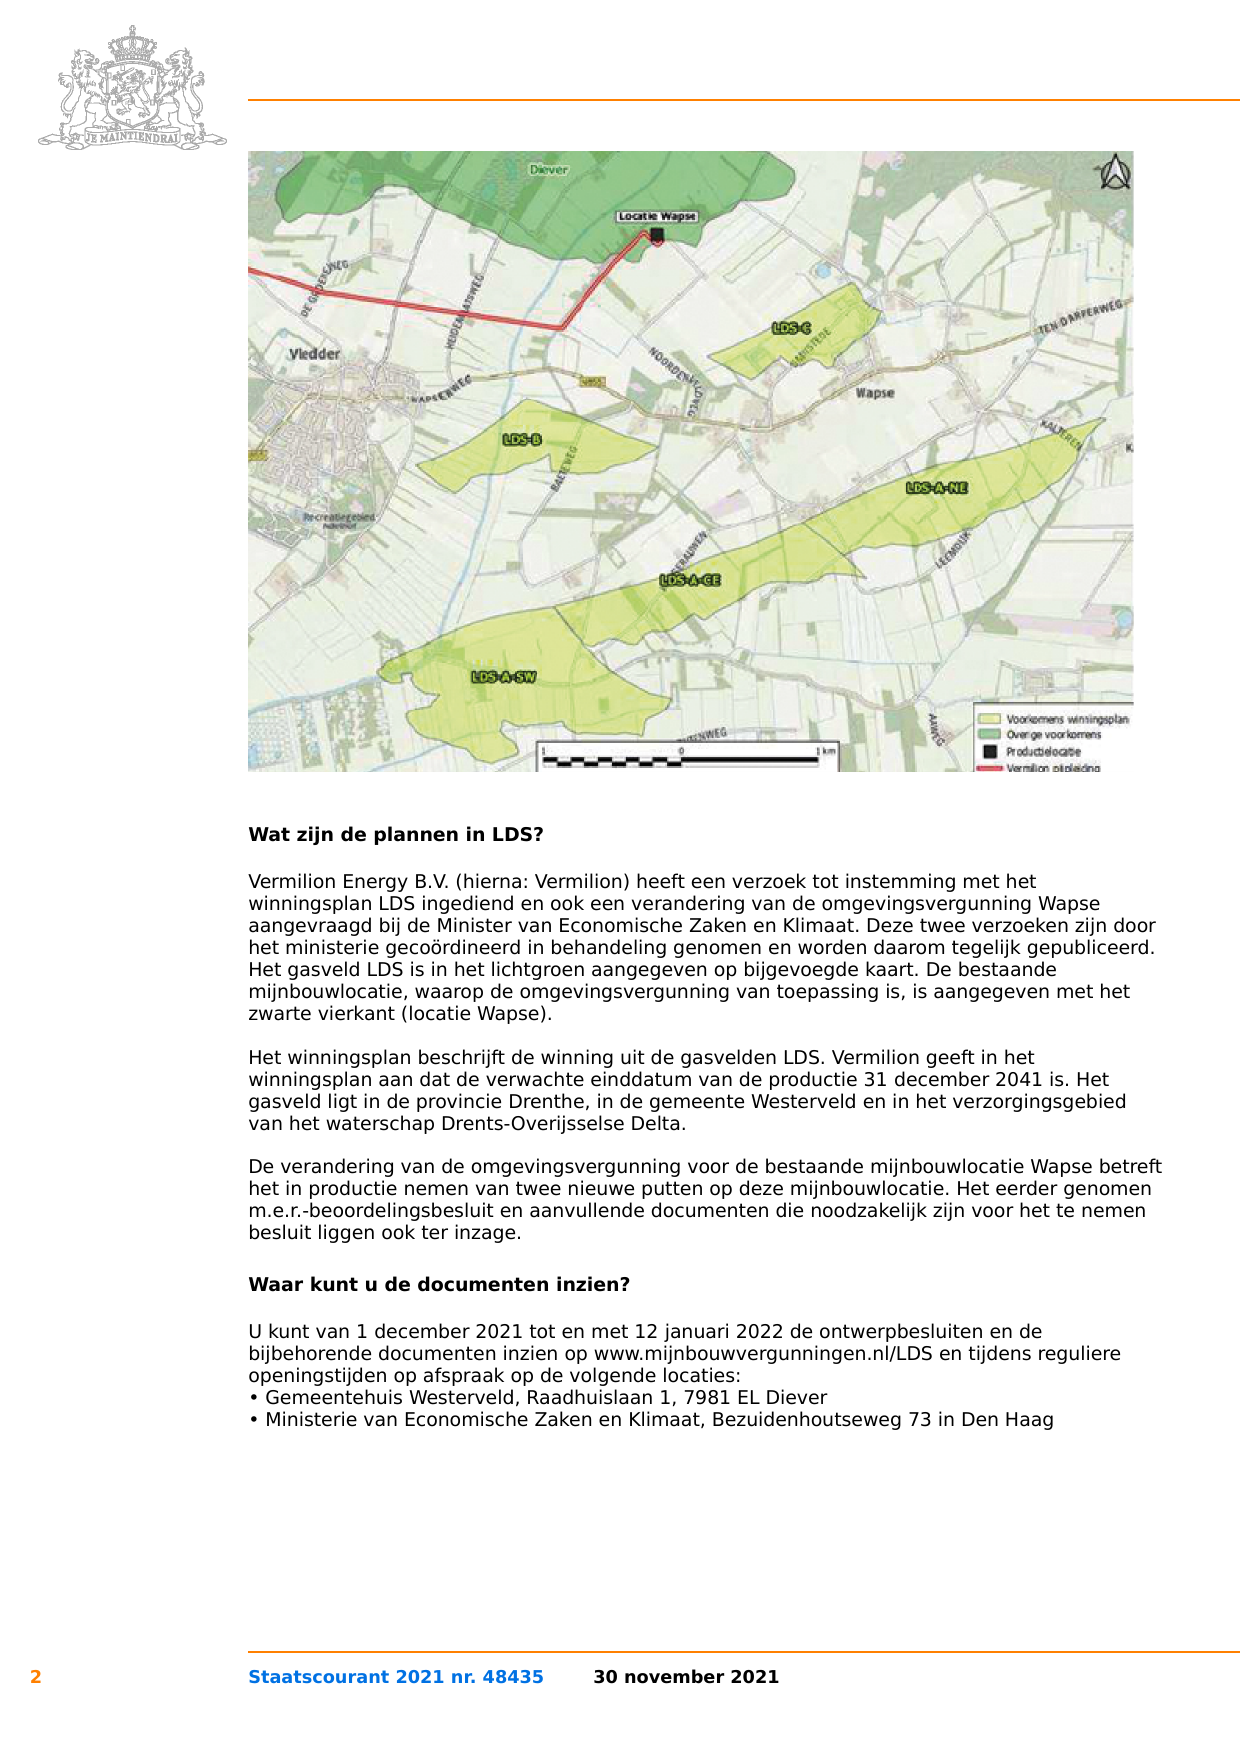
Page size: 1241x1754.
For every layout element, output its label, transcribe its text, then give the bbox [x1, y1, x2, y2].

text • Gemeentehuis Westerveld, Raadhuislaan 1, 7981 EL Diever [248, 1387, 1163, 1409]
text Het winningsplan beschrijft de winning uit de gasvelden LDS. Vermilion geeft in het winningsplan aan dat de verwachte einddatum van de productie 31 december 2041 is. Het gasveld ligt in de provincie Drenthe, in de gemeente Westerveld en in het verzorgingsgebied van het waterschap Drents-Overijsselse Delta. [248, 1047, 1163, 1134]
picture [38, 25, 227, 150]
text Vermilion Energy B.V. (hierna: Vermilion) heeft een verzoek tot instemming met het winningsplan LDS ingediend en ook een verandering van de omgevingsvergunning Wapse aangevraagd bij de Minister van Economische Zaken en Klimaat. Deze twee verzoeken zijn door het ministerie gecoördineerd in behandeling genomen en worden daarom tegelijk gepubliceerd. Het gasveld LDS is in het lichtgroen aangegeven op bijgevoegde kaart. De bestaande mijnbouwlocatie, waarop de omgevingsvergunning van toepassing is, is aangegeven met het zwarte vierkant (locatie Wapse). [248, 871, 1163, 1025]
text U kunt van 1 december 2021 tot en met 12 januari 2022 de ontwerpbesluiten en de bijbehorende documenten inzien op www.mijnbouwvergunningen.nl/LDS en tijdens reguliere openingstijden op afspraak op de volgende locaties: [248, 1321, 1163, 1387]
text De verandering van de omgevingsvergunning voor de bestaande mijnbouwlocatie Wapse betreft het in productie nemen van twee nieuwe putten op deze mijnbouwlocatie. Het eerder genomen m.e.r.-beoordelingsbesluit en aanvullende documenten die noodzakelijk zijn voor het te nemen besluit liggen ook ter inzage. [248, 1156, 1163, 1244]
subtitle Waar kunt u de documenten inzien? [248, 1274, 1163, 1296]
subtitle Wat zijn de plannen in LDS? [248, 824, 1163, 846]
picture [248, 151, 1134, 772]
text • Ministerie van Economische Zaken en Klimaat, Bezuidenhoutseweg 73 in Den Haag [248, 1409, 1163, 1431]
